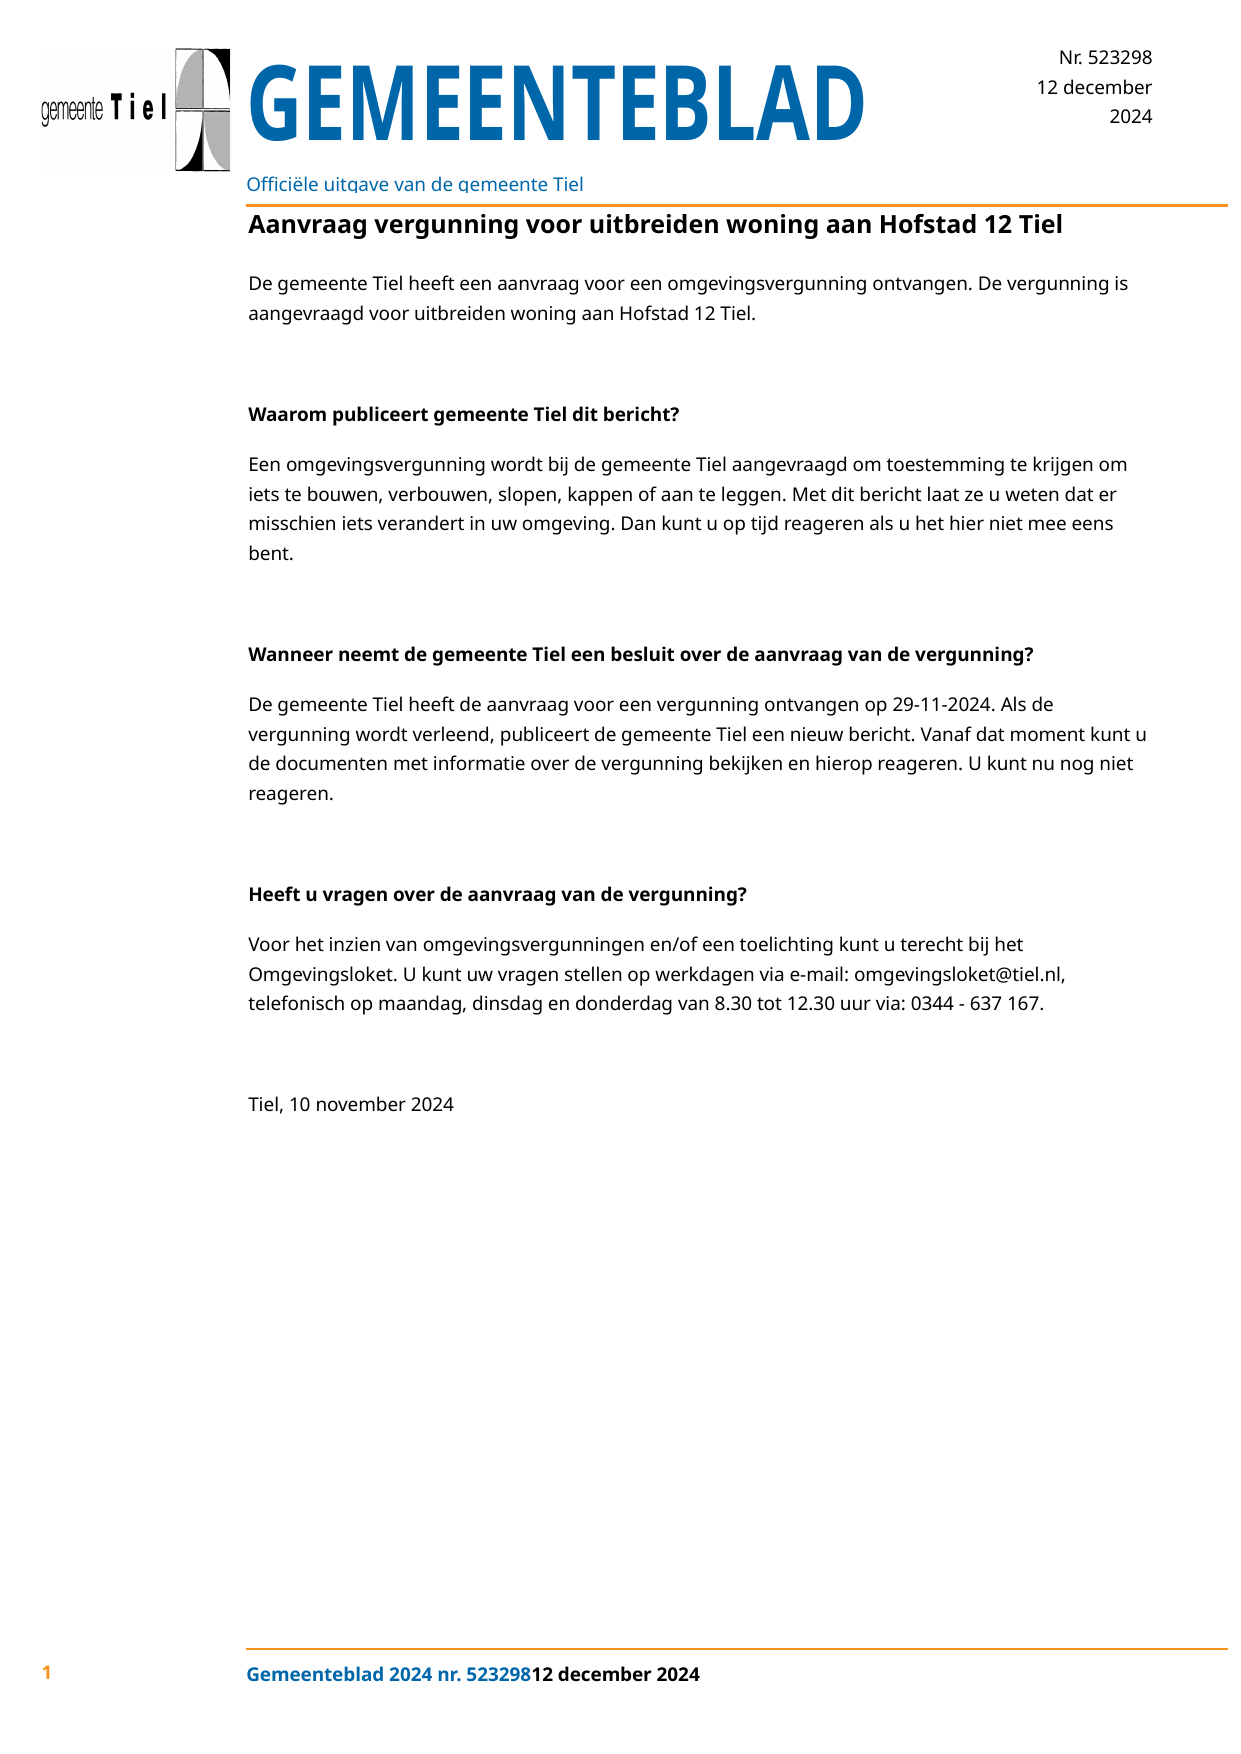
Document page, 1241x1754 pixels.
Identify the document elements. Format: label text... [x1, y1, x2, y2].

text Waarom publiceert gemeente Tiel dit bericht? [248, 401, 1152, 426]
text Tiel, 10 november 2024 [248, 1091, 1152, 1117]
text De gemeente Tiel heeft een aanvraag voor een omgevingsvergunning ontvangen. De vergunning is aangevraagd voor uitbreiden woning aan Hofstad 12 Tiel. [248, 270, 1152, 326]
picture [41, 47, 231, 172]
text Een omgevingsvergunning wordt bij de gemeente Tiel aangevraagd om toestemming te krijgen om iets te bouwen, verbouwen, slopen, kappen of aan te leggen. Met dit bericht laat ze u weten dat er misschien iets verandert in uw omgeving. Dan kunt u op tijd reageren als u het hier niet mee eens bent. [248, 451, 1152, 566]
text Heeft u vragen over de aanvraag van de vergunning? [248, 881, 1152, 906]
text Wanneer neemt de gemeente Tiel een besluit over de aanvraag van de vergunning? [248, 641, 1152, 666]
text De gemeente Tiel heeft de aanvraag voor een vergunning ontvangen op 29-11-2024. Als de vergunning wordt verleend, publiceert de gemeente Tiel een nieuw bericht. Vanaf dat moment kunt u de documenten met informatie over de vergunning bekijken en hierop reageren. U kunt nu nog niet reageren. [248, 691, 1152, 806]
text Voor het inzien van omgevingsvergunningen en/of een toelichting kunt u terecht bij het Omgevingsloket. U kunt uw vragen stellen op werkdagen via e-mail: omgevingsloket@tiel.nl, telefonisch op maandag, dinsdag en donderdag van 8.30 tot 12.30 uur via: 0344 - 637 167. [248, 931, 1152, 1016]
text Aanvraag vergunning voor uitbreiden woning aan Hofstad 12 Tiel [248, 207, 1152, 241]
